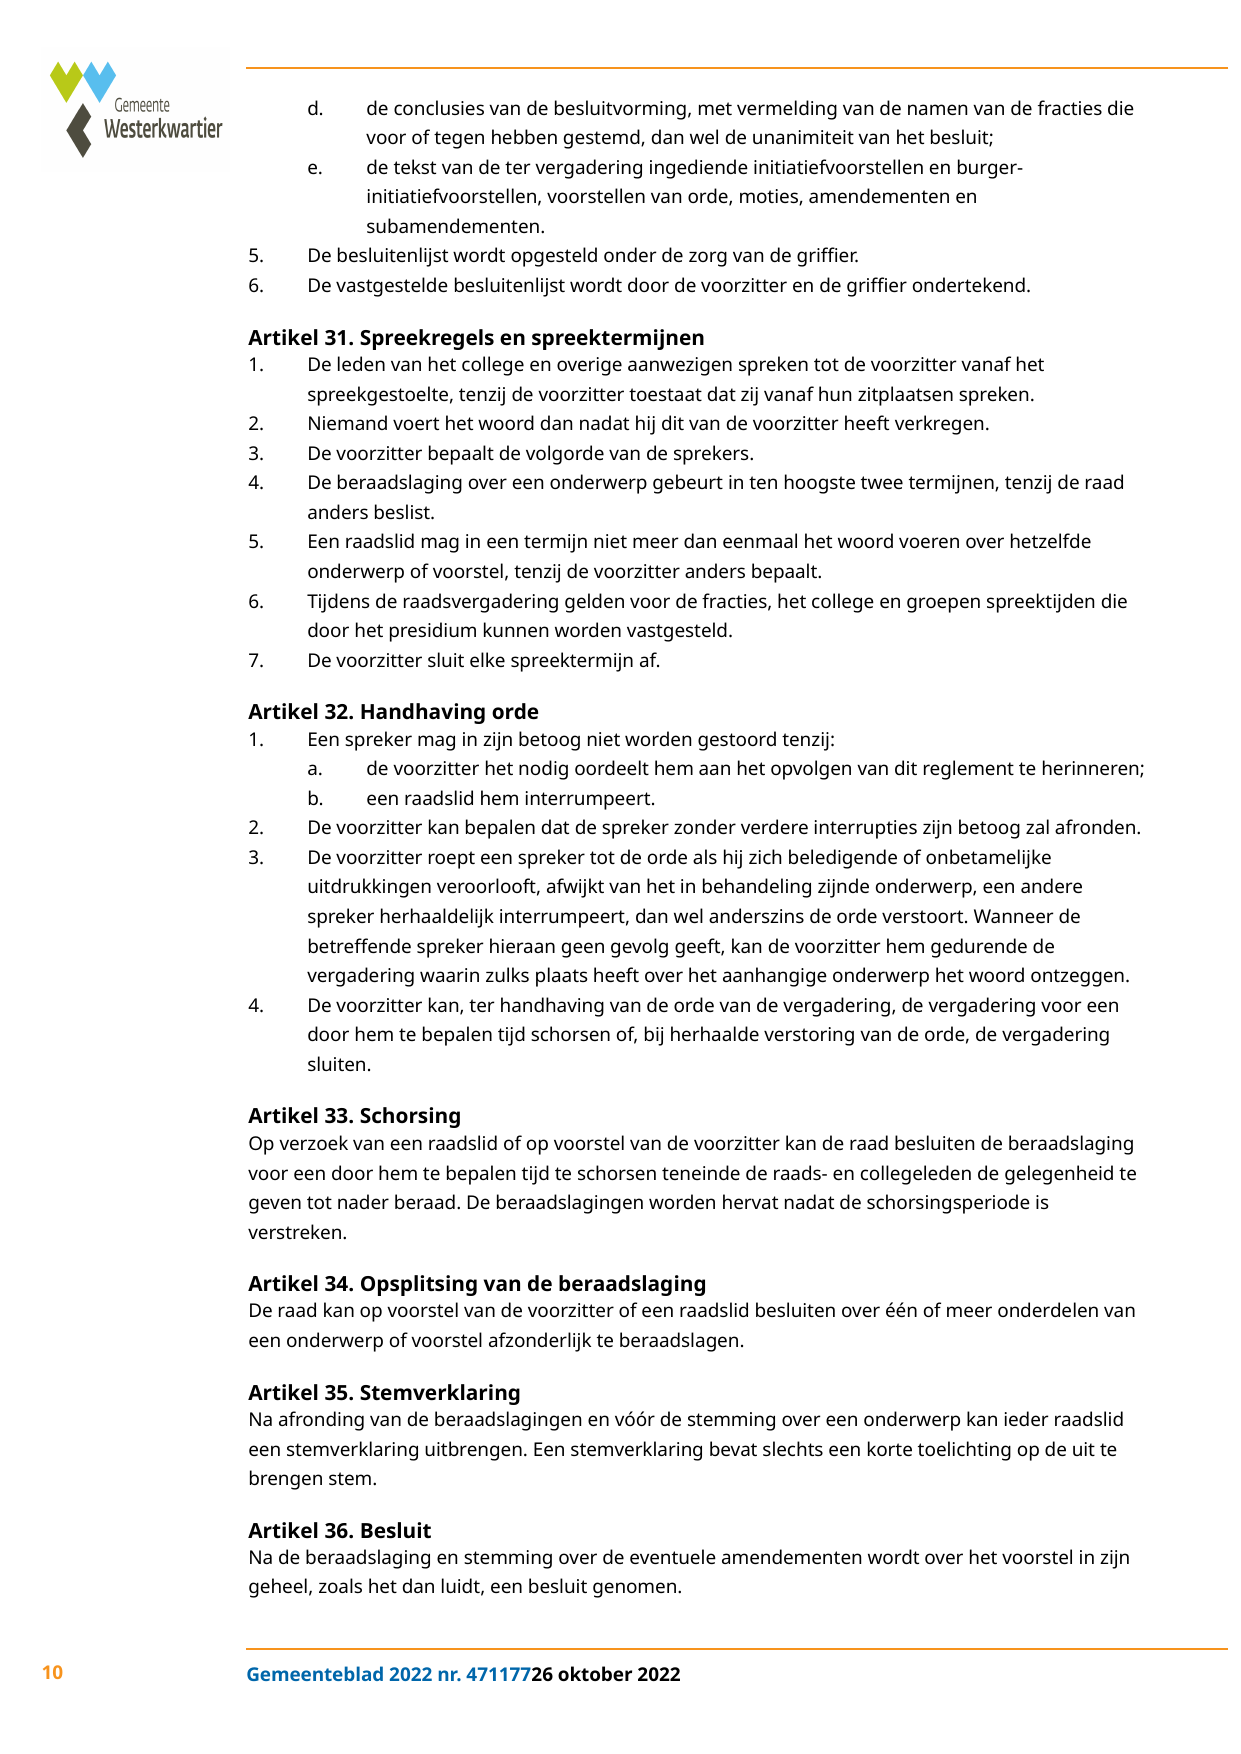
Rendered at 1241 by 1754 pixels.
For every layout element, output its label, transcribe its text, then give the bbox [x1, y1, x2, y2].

list Niemand voert het woord dan nadat hij dit van de voorzitter heeft verkregen. [248, 410, 1152, 436]
list Een raadslid mag in een termijn niet meer dan eenmaal het woord voeren over hetzelfde onderwerp of voorstel, tenzij de voorzitter anders bepaalt. [248, 529, 1152, 584]
list Tijdens de raadsvergadering gelden voor de fracties, het college en groepen spreektijden die door het presidium kunnen worden vastgesteld. [248, 588, 1152, 643]
list De vastgestelde besluitenlijst wordt door de voorzitter en de griffier ondertekend. [248, 272, 1152, 298]
list de conclusies van de besluitvorming, met vermelding van de namen van de fracties die voor of tegen hebben gestemd, dan wel de unanimiteit van het besluit; [307, 95, 1152, 150]
list De voorzitter bepaalt de volgorde van de sprekers. [248, 440, 1152, 466]
text De raad kan op voorstel van de voorzitter of een raadslid besluiten over één of meer onderdelen van een onderwerp of voorstel afzonderlijk te beraadslagen. [248, 1298, 1152, 1353]
text Na de beraadslaging en stemming over de eventuele amendementen wordt over het voorstel in zijn geheel, zoals het dan luidt, een besluit genomen. [248, 1544, 1152, 1599]
list een raadslid hem interrumpeert. [307, 785, 1152, 811]
text Na afronding van de beraadslagingen en vóór de stemming over een onderwerp kan ieder raadslid een stemverklaring uitbrengen. Een stemverklaring bevat slechts een korte toelichting op de uit te brengen stem. [248, 1406, 1152, 1491]
text Artikel 35. Stemverklaring [248, 1378, 1152, 1406]
list De besluitenlijst wordt opgesteld onder de zorg van de griffier. [248, 243, 1152, 268]
list De voorzitter roept een spreker tot de orde als hij zich beledigende of onbetamelijke uitdrukkingen veroorlooft, afwijkt van het in behandeling zijnde onderwerp, een andere spreker herhaaldelijk interrumpeert, dan wel anderszins de orde verstoort. Wanneer de betreffende spreker hieraan geen gevolg geeft, kan de voorzitter hem gedurende de vergadering waarin zulks plaats heeft over het aanhangige onderwerp het woord ontzeggen. [248, 844, 1152, 988]
list de tekst van de ter vergadering ingediende initiatiefvoorstellen en burger-initiatiefvoorstellen, voorstellen van orde, moties, amendementen en subamendementen. [307, 154, 1152, 239]
list De beraadslaging over een onderwerp gebeurt in ten hoogste twee termijnen, tenzij de raad anders beslist. [248, 469, 1152, 525]
text Artikel 31. Spreekregels en spreektermijnen [248, 323, 1152, 351]
text Artikel 32. Handhaving orde [248, 697, 1152, 726]
list De leden van het college en overige aanwezigen spreken tot de voorzitter vanaf het spreekgestoelte, tenzij de voorzitter toestaat dat zij vanaf hun zitplaatsen spreken. [248, 351, 1152, 406]
picture [41, 47, 231, 172]
text Artikel 34. Opsplitsing van de beraadslaging [248, 1269, 1152, 1298]
list Een spreker mag in zijn betoog niet worden gestoord tenzij: [248, 726, 1152, 752]
list De voorzitter sluit elke spreektermijn af. [248, 647, 1152, 673]
list de voorzitter het nodig oordeelt hem aan het opvolgen van dit reglement te herinneren; [307, 755, 1152, 781]
text Artikel 33. Schorsing [248, 1102, 1152, 1130]
list De voorzitter kan bepalen dat de spreker zonder verdere interrupties zijn betoog zal afronden. [248, 814, 1152, 840]
list De voorzitter kan, ter handhaving van de orde van de vergadering, de vergadering voor een door hem te bepalen tijd schorsen of, bij herhaalde verstoring van de orde, de vergadering sluiten. [248, 992, 1152, 1077]
text Op verzoek van een raadslid of op voorstel van de voorzitter kan de raad besluiten de beraadslaging voor een door hem te bepalen tijd te schorsen teneinde de raads- en collegeleden de gelegenheid te geven tot nader beraad. De beraadslagingen worden hervat nadat de schorsingsperiode is verstreken. [248, 1130, 1152, 1244]
text Artikel 36. Besluit [248, 1516, 1152, 1544]
